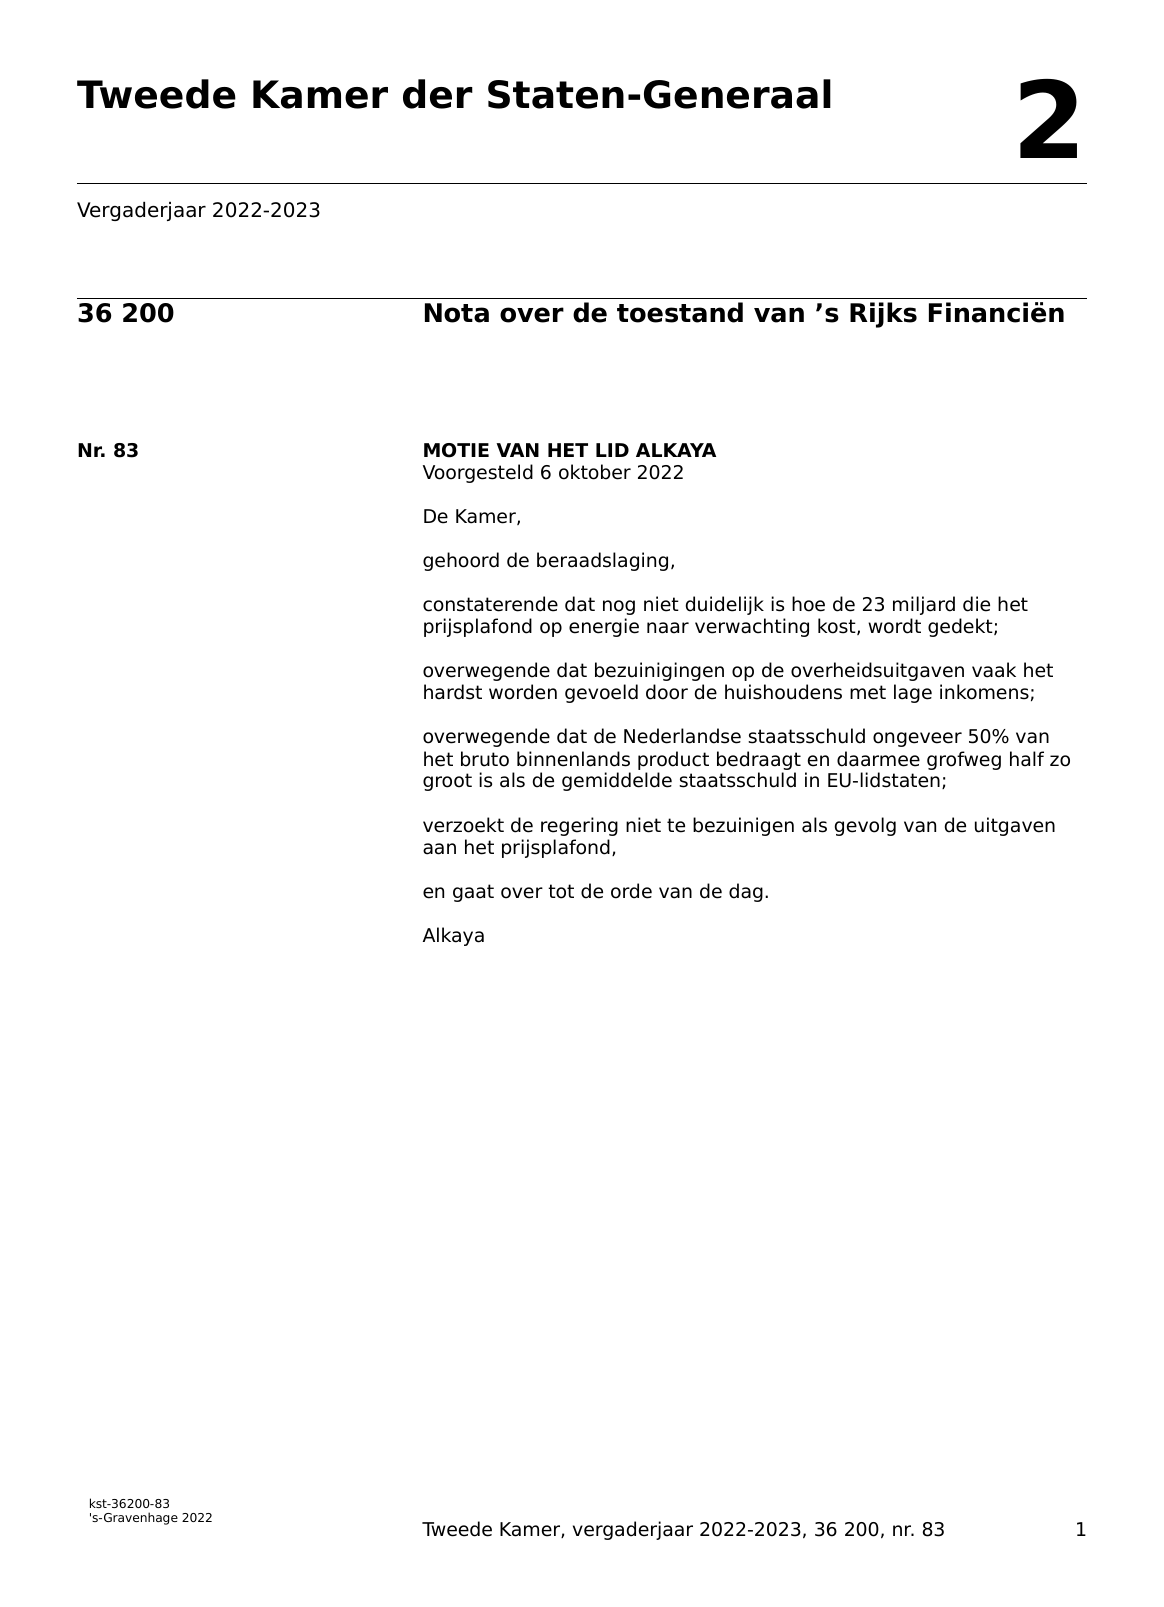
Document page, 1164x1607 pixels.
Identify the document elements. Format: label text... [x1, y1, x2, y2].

text 's-Gravenhage 2022 [88, 1511, 323, 1525]
table_header Tweede Kamer der Staten-Generaal [77, 59, 886, 183]
text overwegende dat de Nederlandse staatsschuld ongeveer 50% van het bruto binnenlands product bedraagt en daarmee grofweg half zo groot is als de gemiddelde staatsschuld in EU-lidstaten; [422, 726, 1087, 792]
subtitle 36 200 Nota over de toestand van ’s Rijks Financiën [77, 299, 1087, 329]
text verzoekt de regering niet te bezuinigen als gevolg van de uitgaven aan het prijsplafond, [422, 814, 1087, 858]
text kst-36200-83 [88, 1497, 323, 1511]
table_header 2 [886, 59, 1087, 183]
text Alkaya [422, 925, 1087, 947]
text Voorgesteld 6 oktober 2022 [422, 462, 1087, 484]
text overwegende dat bezuinigingen op de overheidsuitgaven vaak het hardst worden gevoeld door de huishoudens met lage inkomens; [422, 660, 1087, 704]
subtitle Nr. 83 MOTIE VAN HET LID ALKAYA [77, 440, 1087, 462]
text De Kamer, [422, 506, 1087, 528]
text constaterende dat nog niet duidelijk is hoe de 23 miljard die het prijsplafond op energie naar verwachting kost, wordt gedekt; [422, 594, 1087, 638]
text gehoord de beraadslaging, [422, 550, 1087, 572]
table_cell Vergaderjaar 2022-2023 [77, 184, 1087, 298]
text en gaat over tot de orde van de dag. [422, 881, 1087, 903]
